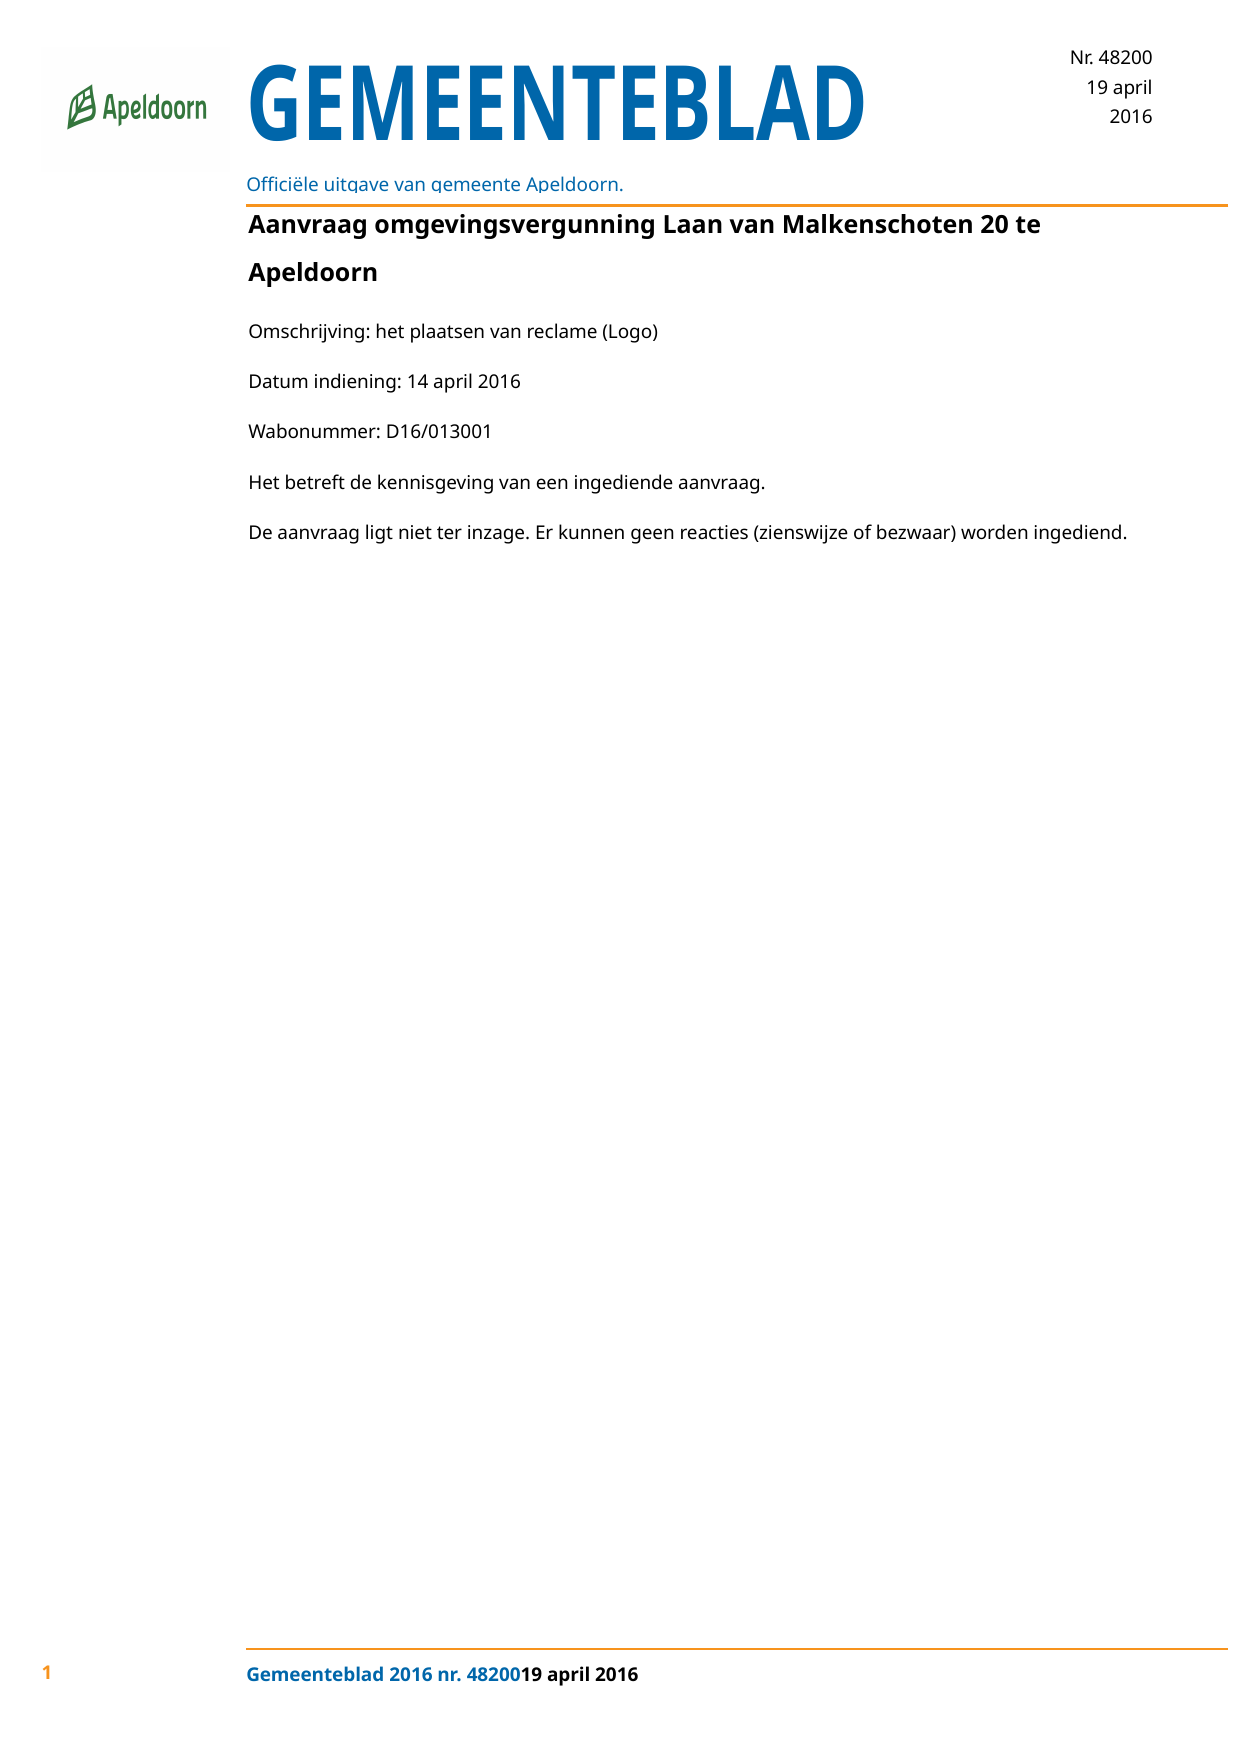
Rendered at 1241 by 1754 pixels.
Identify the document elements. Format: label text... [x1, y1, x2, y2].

picture [41, 47, 231, 172]
text Wabonummer: D16/013001 [248, 419, 1152, 444]
text Omschrijving: het plaatsen van reclame (Logo) [248, 318, 1152, 344]
text Aanvraag omgevingsvergunning Laan van Malkenschoten 20 te Apeldoorn [248, 207, 1152, 288]
text Het betreft de kennisgeving van een ingediende aanvraag. [248, 469, 1152, 495]
text Datum indiening: 14 april 2016 [248, 368, 1152, 394]
text De aanvraag ligt niet ter inzage. Er kunnen geen reacties (zienswijze of bezwaar) worden ingediend. [248, 519, 1152, 545]
